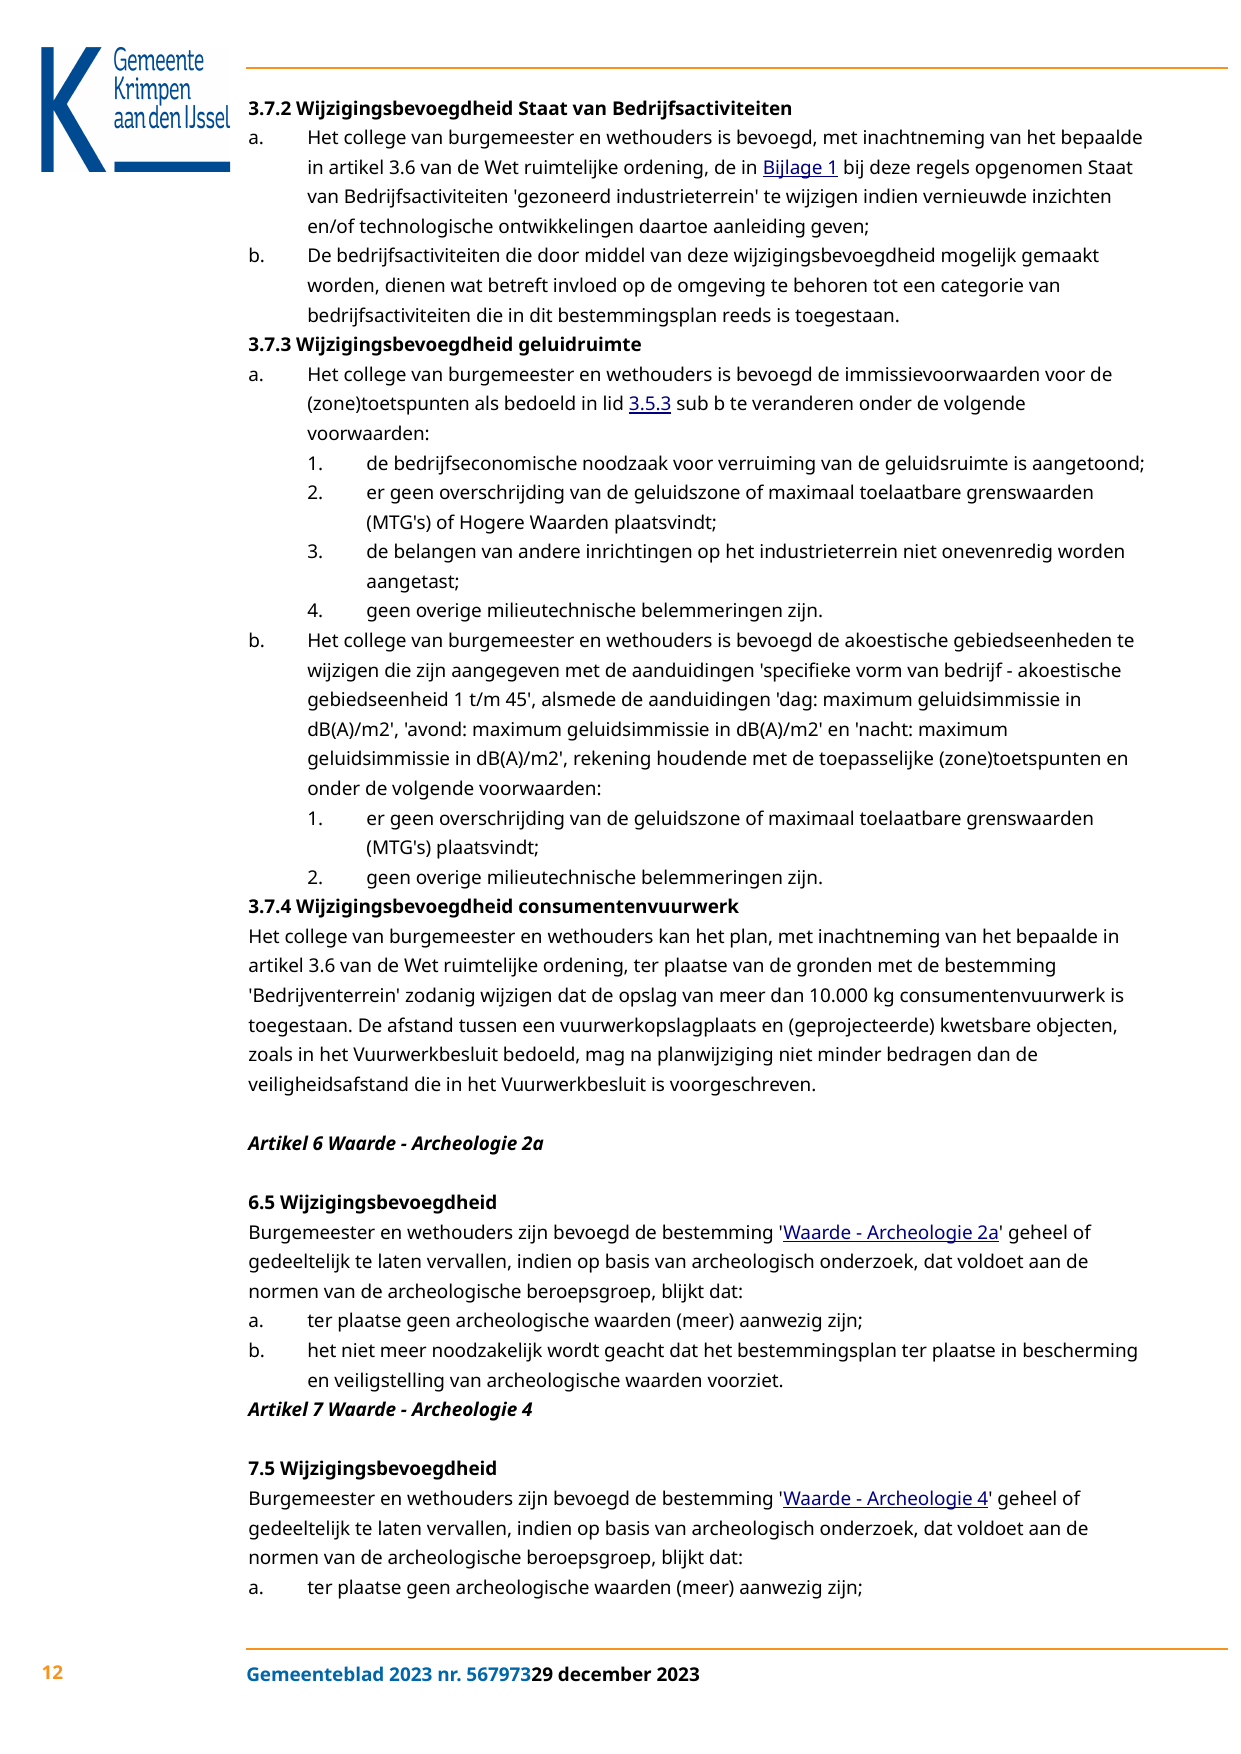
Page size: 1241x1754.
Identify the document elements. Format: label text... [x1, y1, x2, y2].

list de belangen van andere inrichtingen op het industrieterrein niet onevenredig worden aangetast; [307, 538, 1152, 594]
text 7.5 Wijzigingsbevoegdheid [248, 1456, 1152, 1481]
text 6.5 Wijzigingsbevoegdheid [248, 1189, 1152, 1215]
list er geen overschrijding van de geluidszone of maximaal toelaatbare grenswaarden (MTG's) of Hogere Waarden plaatsvindt; [307, 479, 1152, 535]
list ter plaatse geen archeologische waarden (meer) aanwezig zijn; [248, 1308, 1152, 1333]
text 3.7.3 Wijzigingsbevoegdheid geluidruimte [248, 331, 1152, 357]
list De bedrijfsactiviteiten die door middel van deze wijzigingsbevoegdheid mogelijk gemaakt worden, dienen wat betreft invloed op de omgeving te behoren tot een categorie van bedrijfsactiviteiten die in dit bestemmingsplan reeds is toegestaan. [248, 243, 1152, 328]
list ter plaatse geen archeologische waarden (meer) aanwezig zijn; [248, 1574, 1152, 1600]
text Burgemeester en wethouders zijn bevoegd de bestemming 'Waarde - Archeologie 2a' geheel of gedeeltelijk te laten vervallen, indien op basis van archeologisch onderzoek, dat voldoet aan de normen van de archeologische beroepsgroep, blijkt dat: [248, 1219, 1152, 1304]
list de bedrijfseconomische noodzaak voor verruiming van de geluidsruimte is aangetoond; [307, 450, 1152, 476]
picture [41, 47, 231, 172]
list geen overige milieutechnische belemmeringen zijn. [307, 598, 1152, 623]
text Burgemeester en wethouders zijn bevoegd de bestemming 'Waarde - Archeologie 4' geheel of gedeeltelijk te laten vervallen, indien op basis van archeologisch onderzoek, dat voldoet aan de normen van de archeologische beroepsgroep, blijkt dat: [248, 1485, 1152, 1570]
list Het college van burgemeester en wethouders is bevoegd, met inachtneming van het bepaalde in artikel 3.6 van de Wet ruimtelijke ordening, de in Bijlage 1 bij deze regels opgenomen Staat van Bedrijfsactiviteiten 'gezoneerd industrieterrein' te wijzigen indien vernieuwde inzichten en/of technologische ontwikkelingen daartoe aanleiding geven; [248, 124, 1152, 239]
text 3.7.4 Wijzigingsbevoegdheid consumentenvuurwerk [248, 893, 1152, 919]
text Het college van burgemeester en wethouders kan het plan, met inachtneming van het bepaalde in artikel 3.6 van de Wet ruimtelijke ordening, ter plaatse van de gronden met de bestemming 'Bedrijventerrein' zodanig wijzigen dat de opslag van meer dan 10.000 kg consumentenvuurwerk is toegestaan. De afstand tussen een vuurwerkopslagplaats en (geprojecteerde) kwetsbare objecten, zoals in het Vuurwerkbesluit bedoeld, mag na planwijziging niet minder bedragen dan de veiligheidsafstand die in het Vuurwerkbesluit is voorgeschreven. [248, 923, 1152, 1097]
text Artikel 6 Waarde - Archeologie 2a [248, 1130, 1152, 1156]
text Artikel 7 Waarde - Archeologie 4 [248, 1396, 1152, 1422]
list er geen overschrijding van de geluidszone of maximaal toelaatbare grenswaarden (MTG's) plaatsvindt; [307, 805, 1152, 860]
list Het college van burgemeester en wethouders is bevoegd de akoestische gebiedseenheden te wijzigen die zijn aangegeven met de aanduidingen 'specifieke vorm van bedrijf - akoestische gebiedseenheid 1 t/m 45', alsmede de aanduidingen 'dag: maximum geluidsimmissie in dB(A)/m2', 'avond: maximum geluidsimmissie in dB(A)/m2' en 'nacht: maximum geluidsimmissie in dB(A)/m2', rekening houdende met de toepasselijke (zone)toetspunten en onder de volgende voorwaarden: [248, 627, 1152, 801]
text 3.7.2 Wijzigingsbevoegdheid Staat van Bedrijfsactiviteiten [248, 95, 1152, 121]
list Het college van burgemeester en wethouders is bevoegd de immissievoorwaarden voor de (zone)toetspunten als bedoeld in lid 3.5.3 sub b te veranderen onder de volgende voorwaarden: [248, 361, 1152, 446]
list geen overige milieutechnische belemmeringen zijn. [307, 864, 1152, 890]
list het niet meer noodzakelijk wordt geacht dat het bestemmingsplan ter plaatse in bescherming en veiligstelling van archeologische waarden voorziet. [248, 1337, 1152, 1393]
